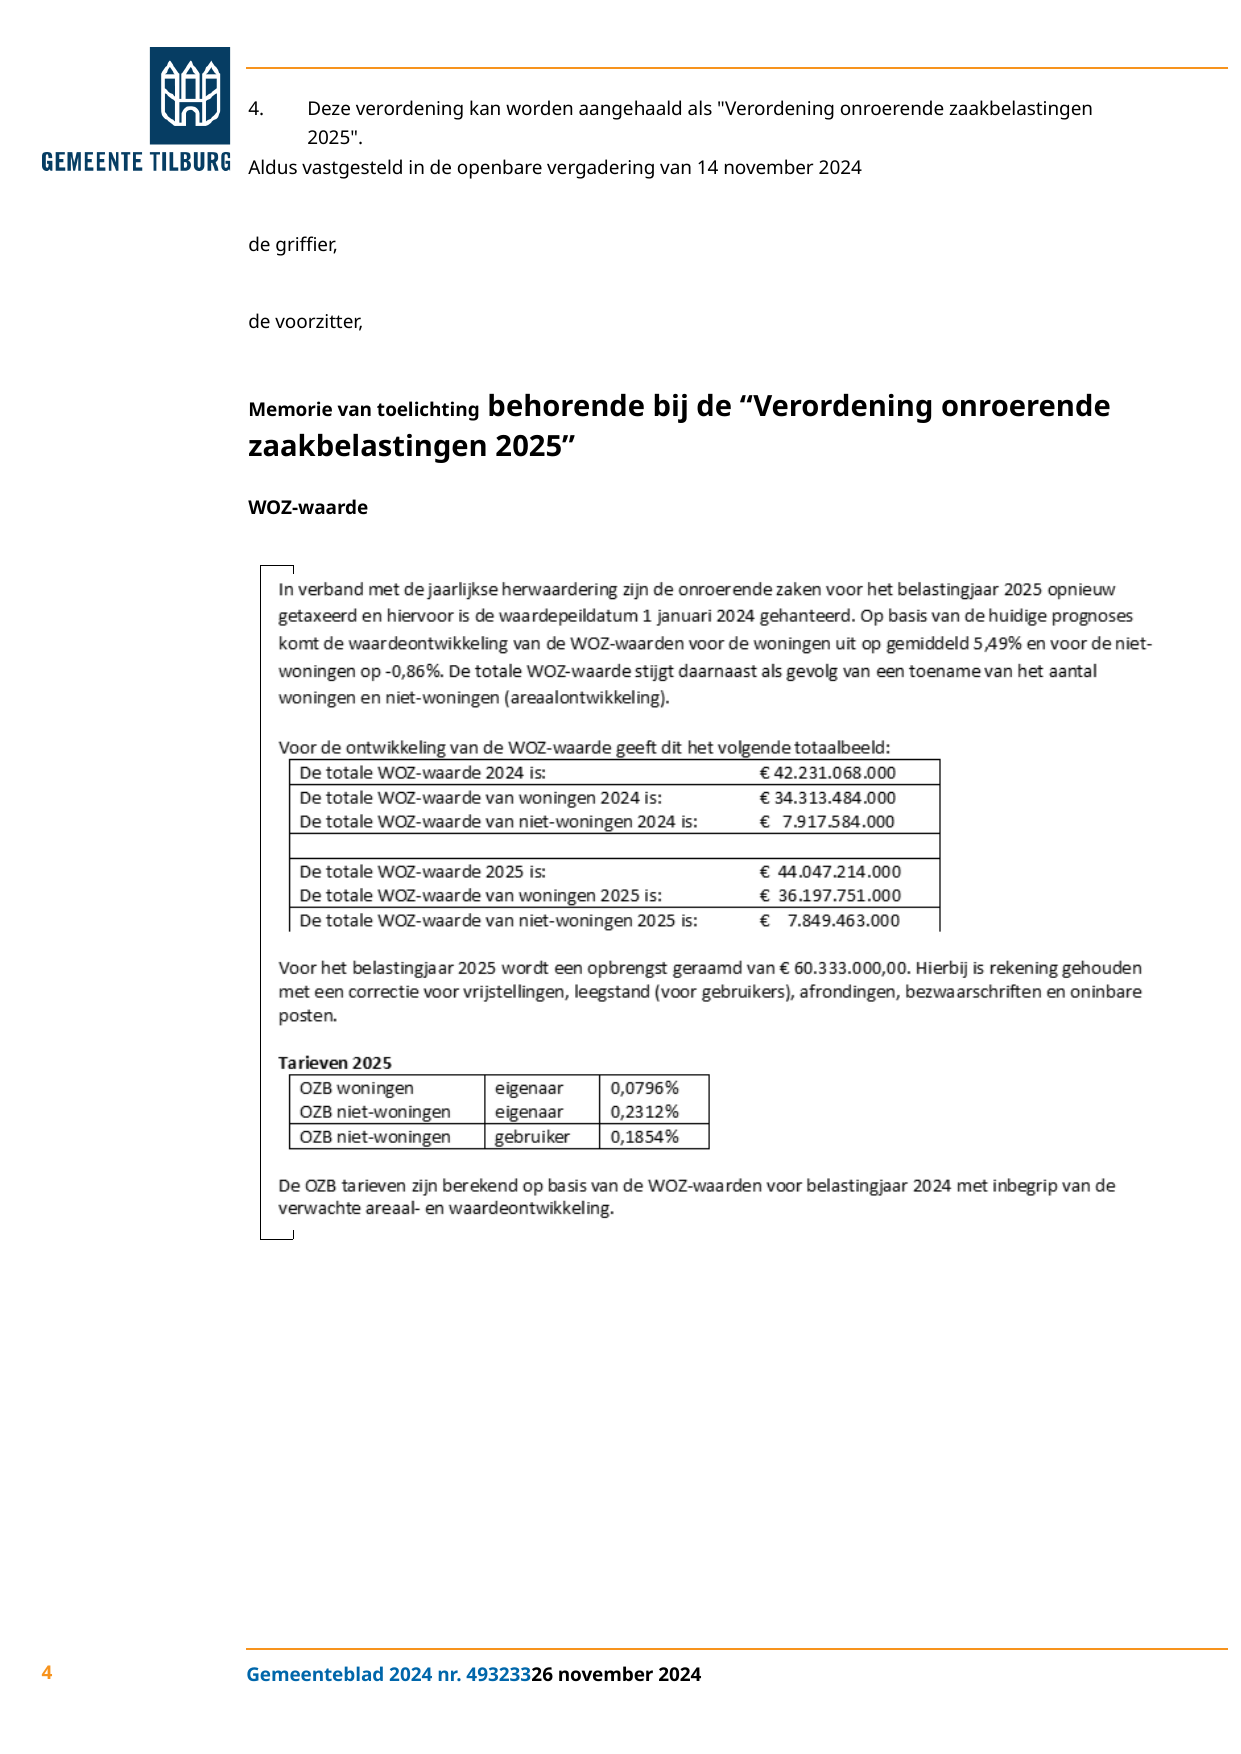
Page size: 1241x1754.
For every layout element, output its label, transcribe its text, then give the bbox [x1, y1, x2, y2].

text Memorie van toelichting behorende bij de “Verordening onroerende zaakbelastingen 2025” [248, 386, 1152, 465]
text Aldus vastgesteld in de openbare vergadering van 14 november 2024 [248, 154, 1152, 180]
picture [41, 47, 231, 172]
picture [268, 574, 1173, 1230]
text de voorzitter, [248, 308, 1152, 334]
text WOZ-waarde [248, 494, 1152, 520]
text de griffier, [248, 231, 1152, 257]
list Deze verordening kan worden aangehaald als "Verordening onroerende zaakbelastingen 2025". [248, 95, 1152, 150]
